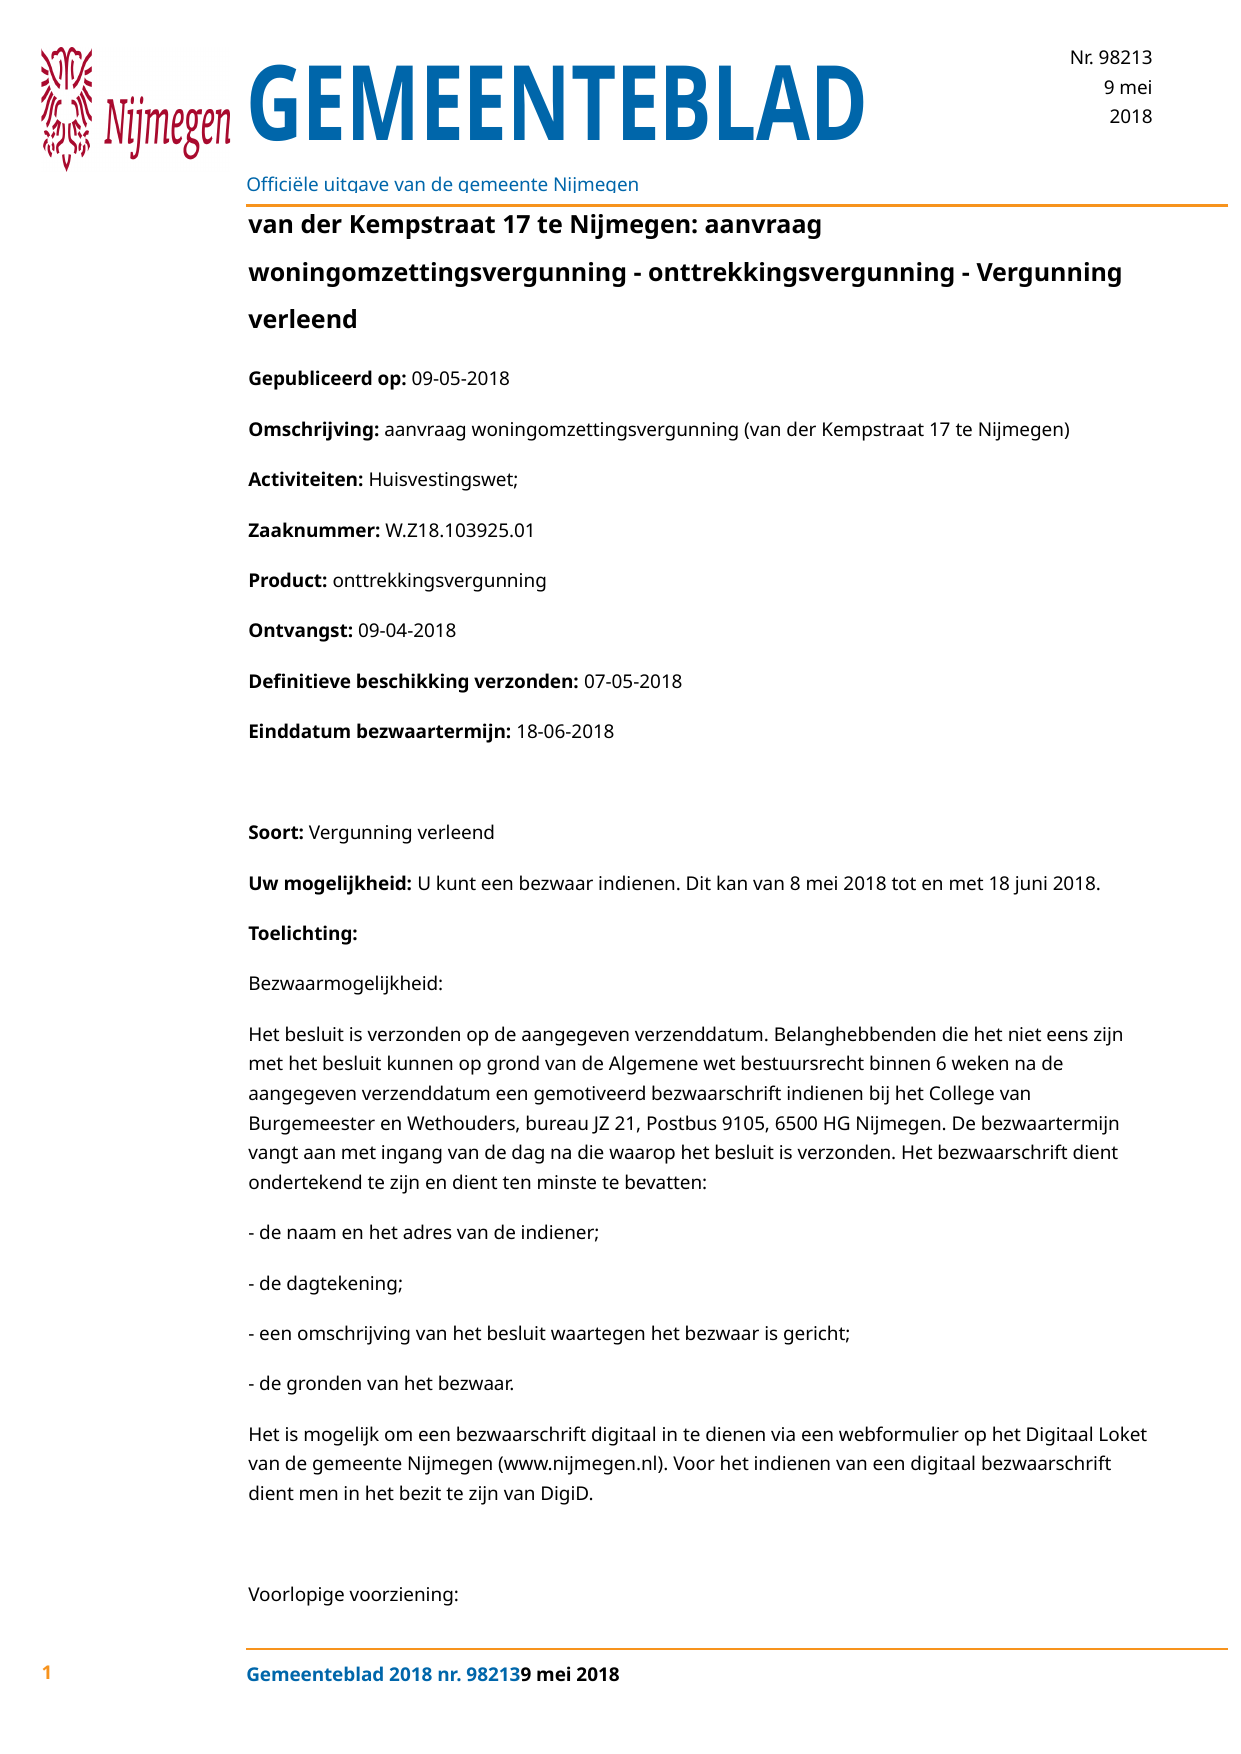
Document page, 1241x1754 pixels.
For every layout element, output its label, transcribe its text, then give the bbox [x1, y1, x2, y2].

text Soort: Vergunning verleend [248, 819, 1152, 845]
text Ontvangst: 09-04-2018 [248, 618, 1152, 643]
text Het is mogelijk om een bezwaarschrift digitaal in te dienen via een webformulier op het Digitaal Loket van de gemeente Nijmegen (www.nijmegen.nl). Voor het indienen van een digitaal bezwaarschrift dient men in het bezit te zijn van DigiD. [248, 1421, 1152, 1506]
text Voorlopige voorziening: [248, 1581, 1152, 1607]
text Product: onttrekkingsvergunning [248, 567, 1152, 593]
text - de naam en het adres van de indiener; [248, 1219, 1152, 1245]
text Toelichting: [248, 920, 1152, 946]
text Bezwaarmogelijkheid: [248, 971, 1152, 996]
text Zaaknummer: W.Z18.103925.01 [248, 517, 1152, 542]
picture [41, 47, 231, 172]
text Activiteiten: Huisvestingswet; [248, 466, 1152, 492]
text Uw mogelijkheid: U kunt een bezwaar indienen. Dit kan van 8 mei 2018 tot en met 18 juni 2018. [248, 870, 1152, 895]
text Het besluit is verzonden op de aangegeven verzenddatum. Belanghebbenden die het niet eens zijn met het besluit kunnen op grond van de Algemene wet bestuursrecht binnen 6 weken na de aangegeven verzenddatum een gemotiveerd bezwaarschrift indienen bij het College van Burgemeester en Wethouders, bureau JZ 21, Postbus 9105, 6500 HG Nijmegen. De bezwaartermijn vangt aan met ingang van de dag na die waarop het besluit is verzonden. Het bezwaarschrift dient ondertekend te zijn en dient ten minste te bevatten: [248, 1021, 1152, 1194]
text - de dagtekening; [248, 1270, 1152, 1295]
text - een omschrijving van het besluit waartegen het bezwaar is gericht; [248, 1320, 1152, 1346]
text Definitieve beschikking verzonden: 07-05-2018 [248, 668, 1152, 694]
text van der Kempstraat 17 te Nijmegen: aanvraag woningomzettingsvergunning - onttrekkingsvergunning - Vergunning verleend [248, 207, 1152, 336]
text Einddatum bezwaartermijn: 18-06-2018 [248, 718, 1152, 744]
text Omschrijving: aanvraag woningomzettingsvergunning (van der Kempstraat 17 te Nijmegen) [248, 416, 1152, 442]
text Gepubliceerd op: 09-05-2018 [248, 366, 1152, 391]
text - de gronden van het bezwaar. [248, 1371, 1152, 1396]
